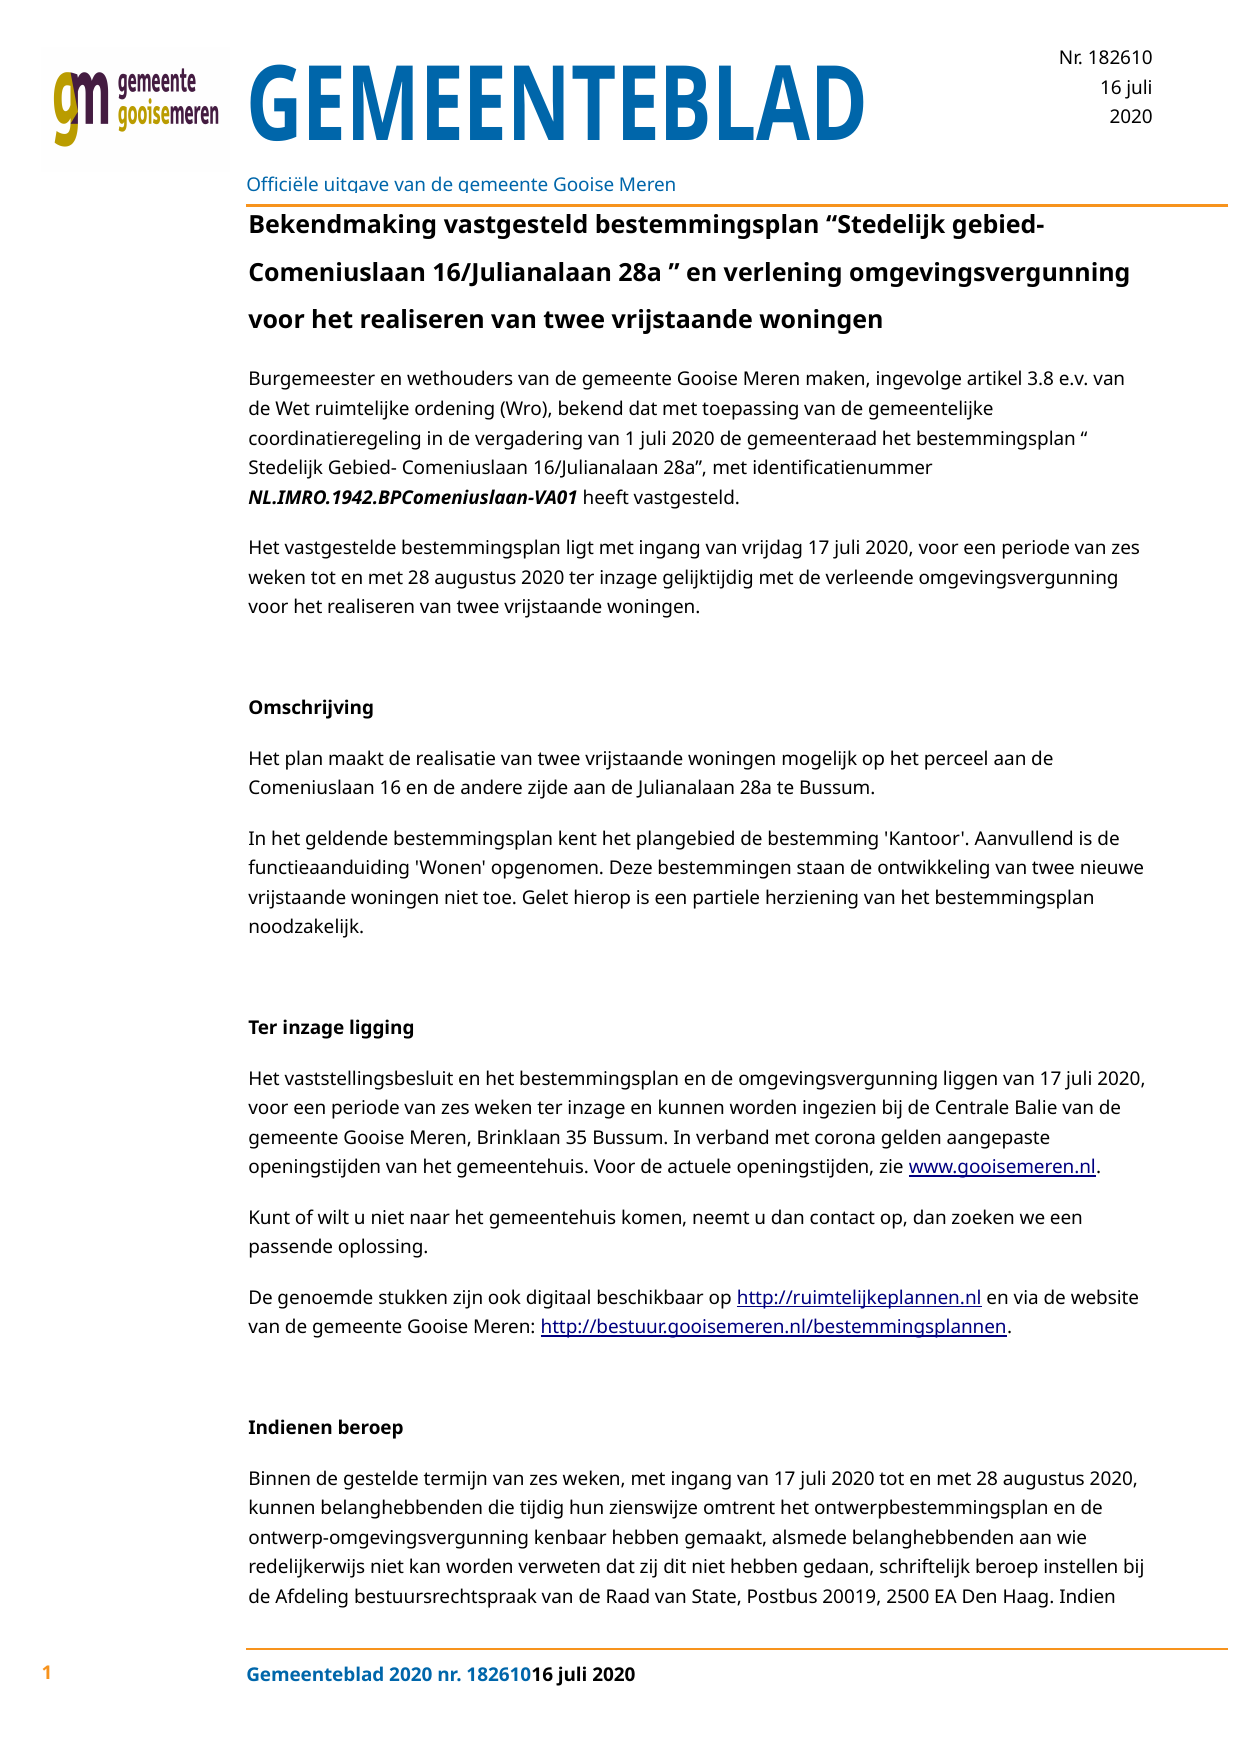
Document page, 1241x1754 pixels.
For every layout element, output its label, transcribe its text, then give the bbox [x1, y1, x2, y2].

text In het geldende bestemmingsplan kent het plangebied de bestemming 'Kantoor'. Aanvullend is de functieaanduiding 'Wonen' opgenomen. Deze bestemmingen staan de ontwikkeling van twee nieuwe vrijstaande woningen niet toe. Gelet hierop is een partiele herziening van het bestemmingsplan noodzakelijk. [248, 825, 1152, 939]
text Het vaststellingsbesluit en het bestemmingsplan en de omgevingsvergunning liggen van 17 juli 2020, voor een periode van zes weken ter inzage en kunnen worden ingezien bij de Centrale Balie van de gemeente Gooise Meren, Brinklaan 35 Bussum. In verband met corona gelden aangepaste openingstijden van het gemeentehuis. Voor de actuele openingstijden, zie www.gooisemeren.nl. [248, 1065, 1152, 1179]
text Indienen beroep [248, 1414, 1152, 1440]
text Burgemeester en wethouders van de gemeente Gooise Meren maken, ingevolge artikel 3.8 e.v. van de Wet ruimtelijke ordening (Wro), bekend dat met toepassing van de gemeentelijke coordinatieregeling in de vergadering van 1 juli 2020 de gemeenteraad het bestemmingsplan “ Stedelijk Gebied- Comeniuslaan 16/Julianalaan 28a”, met identificatienummer NL.IMRO.1942.BPComeniuslaan-VA01 heeft vastgesteld. [248, 366, 1152, 509]
text Het plan maakt de realisatie van twee vrijstaande woningen mogelijk op het perceel aan de Comeniuslaan 16 en de andere zijde aan de Julianalaan 28a te Bussum. [248, 745, 1152, 800]
text Omschrijving [248, 694, 1152, 720]
picture [41, 47, 231, 172]
text Binnen de gestelde termijn van zes weken, met ingang van 17 juli 2020 tot en met 28 augustus 2020, kunnen belanghebbenden die tijdig hun zienswijze omtrent het ontwerpbestemmingsplan en de ontwerp-omgevingsvergunning kenbaar hebben gemaakt, alsmede belanghebbenden aan wie redelijkerwijs niet kan worden verweten dat zij dit niet hebben gedaan, schriftelijk beroep instellen bij de Afdeling bestuursrechtspraak van de Raad van State, Postbus 20019, 2500 EA Den Haag. Indien [248, 1465, 1152, 1609]
text Bekendmaking vastgesteld bestemmingsplan “Stedelijk gebied- Comeniuslaan 16/Julianalaan 28a ” en verlening omgevingsvergunning voor het realiseren van twee vrijstaande woningen [248, 207, 1152, 336]
text Ter inzage ligging [248, 1014, 1152, 1040]
text De genoemde stukken zijn ook digitaal beschikbaar op http://ruimtelijkeplannen.nl en via de website van de gemeente Gooise Meren: http://bestuur.gooisemeren.nl/bestemmingsplannen. [248, 1284, 1152, 1339]
text Het vastgestelde bestemmingsplan ligt met ingang van vrijdag 17 juli 2020, voor een periode van zes weken tot en met 28 augustus 2020 ter inzage gelijktijdig met de verleende omgevingsvergunning voor het realiseren van twee vrijstaande woningen. [248, 534, 1152, 619]
text Kunt of wilt u niet naar het gemeentehuis komen, neemt u dan contact op, dan zoeken we een passende oplossing. [248, 1204, 1152, 1259]
